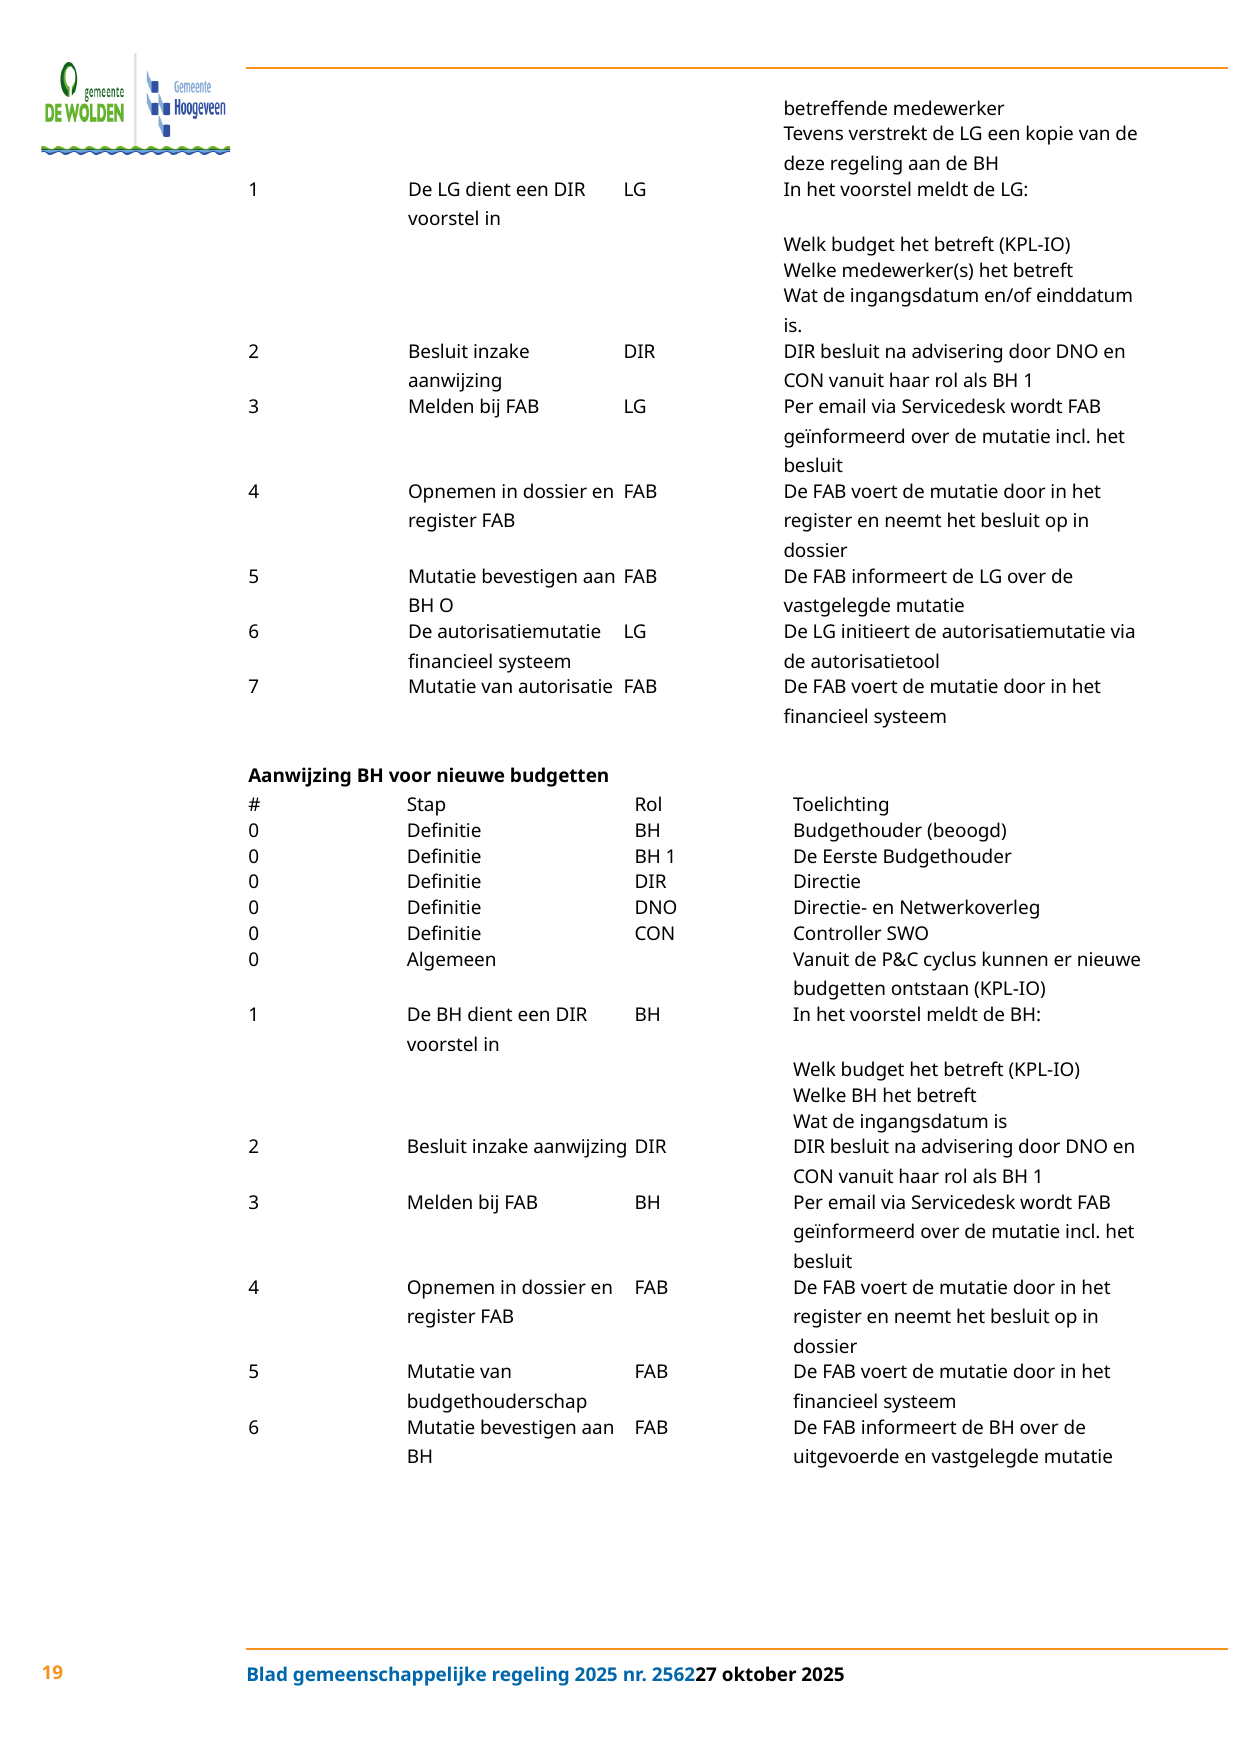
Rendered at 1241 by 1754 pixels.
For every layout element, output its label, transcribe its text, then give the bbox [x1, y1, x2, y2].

table_cell [248, 121, 408, 176]
table_cell DIR [623, 338, 783, 393]
table_cell 2 [248, 1134, 407, 1189]
table_cell De FAB informeert de BH over de uitgevoerde en vastgelegde mutatie [793, 1414, 1152, 1469]
table_cell De FAB informeert de LG over de vastgelegde mutatie [783, 563, 1152, 618]
table_cell [634, 946, 793, 1001]
table_cell [407, 1108, 634, 1134]
table_cell In het voorstel meldt de LG: [783, 176, 1152, 231]
table_cell [408, 257, 623, 283]
table_cell Opnemen in dossier en register FAB [408, 478, 623, 563]
table_cell De LG initieert de autorisatiemutatie via de autorisatietool [783, 618, 1152, 674]
table_cell DIR besluit na advisering door DNO en CON vanuit haar rol als BH 1 [783, 338, 1152, 393]
table_cell [248, 95, 408, 121]
table_cell [248, 231, 408, 257]
table_cell 6 [248, 1414, 407, 1469]
table_cell BH [634, 1189, 793, 1274]
table_cell BH [634, 817, 793, 843]
table_cell De FAB voert de mutatie door in het financieel systeem [783, 674, 1152, 729]
table_cell [248, 257, 408, 283]
table_cell FAB [634, 1274, 793, 1359]
table_cell Definitie [407, 894, 634, 920]
table_cell [407, 1056, 634, 1082]
table_cell Tevens verstrekt de LG een kopie van de deze regeling aan de BH [783, 121, 1152, 176]
table_cell [623, 231, 783, 257]
table_cell Vanuit de P&C cyclus kunnen er nieuwe budgetten ontstaan (KPL-IO) [793, 946, 1152, 1001]
table_cell [634, 1082, 793, 1108]
table_cell [408, 283, 623, 338]
table_cell Wat de ingangsdatum en/of einddatum is. [783, 283, 1152, 338]
table_cell 7 [248, 674, 408, 729]
text Aanwijzing BH voor nieuwe budgetten [248, 762, 1152, 787]
table_header Stap [407, 791, 634, 817]
table_cell 1 [248, 1001, 407, 1056]
table_cell Welke medewerker(s) het betreft [783, 257, 1152, 283]
table_cell Definitie [407, 869, 634, 894]
table_cell Wat de ingangsdatum is [793, 1108, 1152, 1134]
table_cell De FAB voert de mutatie door in het financieel systeem [793, 1359, 1152, 1414]
table_cell Definitie [407, 920, 634, 946]
table_cell Directie [793, 869, 1152, 894]
table_cell 0 [248, 894, 407, 920]
table_cell BH [634, 1001, 793, 1056]
table_cell CON [634, 920, 793, 946]
table_cell Opnemen in dossier en register FAB [407, 1274, 634, 1359]
table_cell Welke BH het betreft [793, 1082, 1152, 1108]
table_cell FAB [634, 1359, 793, 1414]
table_cell 4 [248, 478, 408, 563]
table_cell De LG dient een DIR voorstel in [408, 176, 623, 231]
picture [41, 47, 231, 172]
table_header Rol [634, 791, 793, 817]
table_cell Welk budget het betreft (KPL-IO) [793, 1056, 1152, 1082]
table_cell 3 [248, 1189, 407, 1274]
table_cell betreffende medewerker [783, 95, 1152, 121]
table_cell Definitie [407, 817, 634, 843]
table_cell [623, 121, 783, 176]
table_cell [407, 1082, 634, 1108]
table_cell Definitie [407, 843, 634, 869]
table_cell 6 [248, 618, 408, 674]
table_cell 5 [248, 1359, 407, 1414]
table_cell DIR [634, 869, 793, 894]
table_cell [623, 95, 783, 121]
table_cell Welk budget het betreft (KPL-IO) [783, 231, 1152, 257]
table_cell Besluit inzake aanwijzing [407, 1134, 634, 1189]
table_cell [408, 231, 623, 257]
table_cell 5 [248, 563, 408, 618]
table_cell 0 [248, 869, 407, 894]
table_cell [248, 1108, 407, 1134]
table_cell De FAB voert de mutatie door in het register en neemt het besluit op in dossier [793, 1274, 1152, 1359]
table_cell FAB [634, 1414, 793, 1469]
table_cell 0 [248, 946, 407, 1001]
table_cell Melden bij FAB [407, 1189, 634, 1274]
table_cell [634, 1056, 793, 1082]
table_cell [248, 283, 408, 338]
table_cell [408, 95, 623, 121]
table_cell In het voorstel meldt de BH: [793, 1001, 1152, 1056]
table_cell 3 [248, 393, 408, 478]
table_cell Mutatie van budgethouderschap [407, 1359, 634, 1414]
table_cell FAB [623, 674, 783, 729]
table_cell LG [623, 393, 783, 478]
table_cell [248, 1082, 407, 1108]
table_cell 1 [248, 176, 408, 231]
table_cell 0 [248, 817, 407, 843]
table_cell 0 [248, 920, 407, 946]
table_cell [623, 283, 783, 338]
table_cell Per email via Servicedesk wordt FAB geïnformeerd over de mutatie incl. het besluit [783, 393, 1152, 478]
table_cell Budgethouder (beoogd) [793, 817, 1152, 843]
table_cell Per email via Servicedesk wordt FAB geïnformeerd over de mutatie incl. het besluit [793, 1189, 1152, 1274]
table_cell FAB [623, 563, 783, 618]
table_cell FAB [623, 478, 783, 563]
table_cell 0 [248, 843, 407, 869]
table_cell DIR besluit na advisering door DNO en CON vanuit haar rol als BH 1 [793, 1134, 1152, 1189]
table_cell BH 1 [634, 843, 793, 869]
table_cell DNO [634, 894, 793, 920]
table_cell De BH dient een DIR voorstel in [407, 1001, 634, 1056]
table_cell Besluit inzake aanwijzing [408, 338, 623, 393]
table_header Toelichting [793, 791, 1152, 817]
table_cell [634, 1108, 793, 1134]
table_cell De autorisatiemutatie financieel systeem [408, 618, 623, 674]
table_cell LG [623, 176, 783, 231]
table_cell DIR [634, 1134, 793, 1189]
table_header # [248, 791, 407, 817]
table_cell [623, 257, 783, 283]
table_cell De FAB voert de mutatie door in het register en neemt het besluit op in dossier [783, 478, 1152, 563]
table_cell Mutatie bevestigen aan BH O [408, 563, 623, 618]
table_cell [408, 121, 623, 176]
table_cell 2 [248, 338, 408, 393]
table_cell Melden bij FAB [408, 393, 623, 478]
table_cell [248, 1056, 407, 1082]
table_cell LG [623, 618, 783, 674]
table_cell Algemeen [407, 946, 634, 1001]
table_cell Mutatie bevestigen aan BH [407, 1414, 634, 1469]
table_cell De Eerste Budgethouder [793, 843, 1152, 869]
table_cell Controller SWO [793, 920, 1152, 946]
table_cell Directie- en Netwerkoverleg [793, 894, 1152, 920]
table_cell Mutatie van autorisatie [408, 674, 623, 729]
table_cell 4 [248, 1274, 407, 1359]
